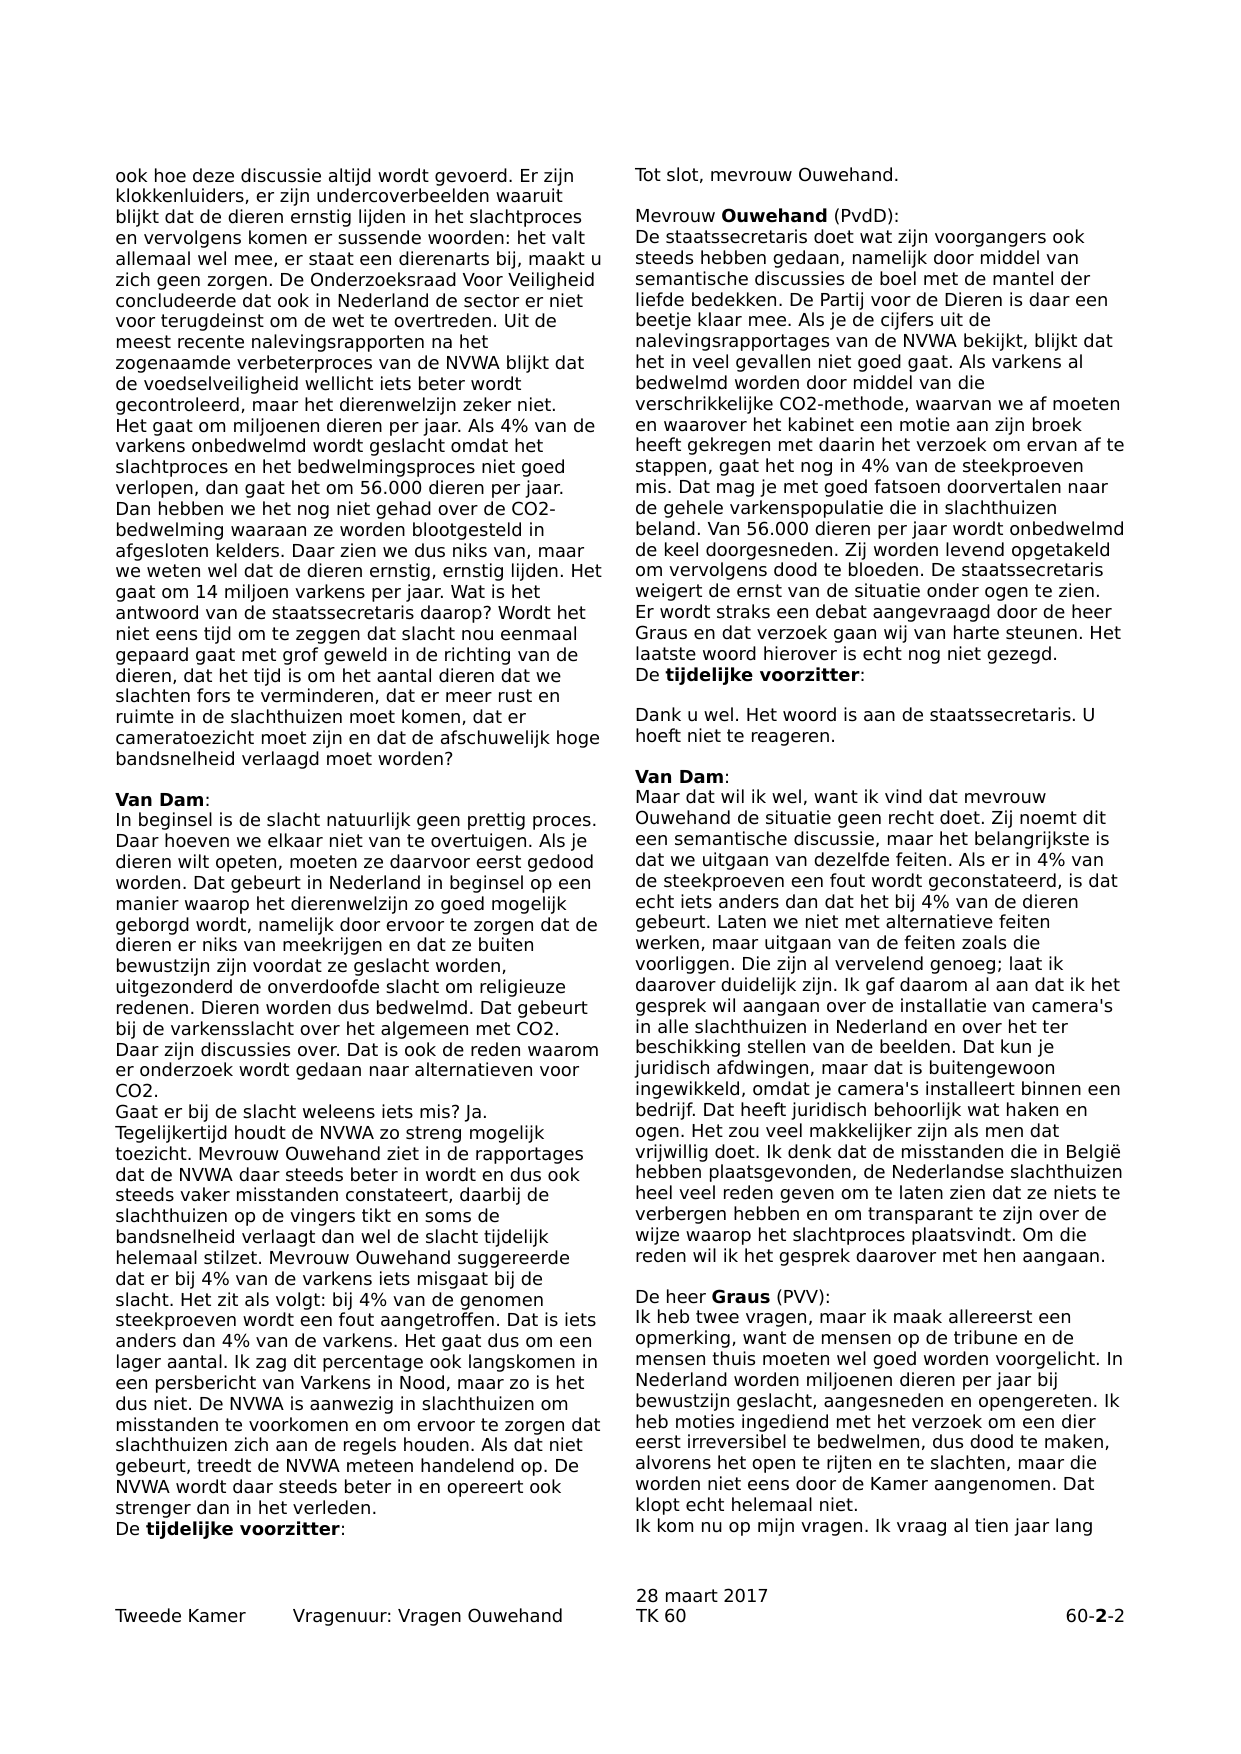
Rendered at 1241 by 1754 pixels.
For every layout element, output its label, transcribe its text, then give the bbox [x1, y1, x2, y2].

text Het gaat om miljoenen dieren per jaar. Als 4% van de varkens onbedwelmd wordt geslacht omdat het slachtproces en het bedwelmingsproces niet goed verlopen, dan gaat het om 56.000 dieren per jaar. Dan hebben we het nog niet gehad over de CO2-bedwelming waaraan ze worden blootgesteld in afgesloten kelders. Daar zien we dus niks van, maar we weten wel dat de dieren ernstig, ernstig lijden. Het gaat om 14 miljoen varkens per jaar. Wat is het antwoord van de staatssecretaris daarop? Wordt het niet eens tijd om te zeggen dat slacht nou eenmaal gepaard gaat met grof geweld in de richting van de dieren, dat het tijd is om het aantal dieren dat we slachten fors te verminderen, dat er meer rust en ruimte in de slachthuizen moet komen, dat er cameratoezicht moet zijn en dat de afschuwelijk hoge bandsnelheid verlaagd moet worden? [115, 415, 605, 769]
text De staatssecretaris doet wat zijn voorgangers ook steeds hebben gedaan, namelijk door middel van semantische discussies de boel met de mantel der liefde bedekken. De Partij voor de Dieren is daar een beetje klaar mee. Als je de cijfers uit de nalevingsrapportages van de NVWA bekijkt, blijkt dat het in veel gevallen niet goed gaat. Als varkens al bedwelmd worden door middel van die verschrikkelijke CO2-methode, waarvan we af moeten en waarover het kabinet een motie aan zijn broek heeft gekregen met daarin het verzoek om ervan af te stappen, gaat het nog in 4% van de steekproeven mis. Dat mag je met goed fatsoen doorvertalen naar de gehele varkenspopulatie die in slachthuizen beland. Van 56.000 dieren per jaar wordt onbedwelmd de keel doorgesneden. Zij worden levend opgetakeld om vervolgens dood te bloeden. De staatssecretaris weigert de ernst van de situatie onder ogen te zien. Er wordt straks een debat aangevraagd door de heer Graus en dat verzoek gaan wij van harte steunen. Het laatste woord hierover is echt nog niet gezegd. [635, 227, 1125, 664]
text Mevrouw Ouwehand (PvdD): [635, 206, 1125, 227]
text Maar dat wil ik wel, want ik vind dat mevrouw Ouwehand de situatie geen recht doet. Zij noemt dit een semantische discussie, maar het belangrijkste is dat we uitgaan van dezelfde feiten. Als er in 4% van de steekproeven een fout wordt geconstateerd, is dat echt iets anders dan dat het bij 4% van de dieren gebeurt. Laten we niet met alternatieve feiten werken, maar uitgaan van de feiten zoals die voorliggen. Die zijn al vervelend genoeg; laat ik daarover duidelijk zijn. Ik gaf daarom al aan dat ik het gesprek wil aangaan over de installatie van camera's in alle slachthuizen in Nederland en over het ter beschikking stellen van de beelden. Dat kun je juridisch afdwingen, maar dat is buitengewoon ingewikkeld, omdat je camera's installeert binnen een bedrijf. Dat heeft juridisch behoorlijk wat haken en ogen. Het zou veel makkelijker zijn als men dat vrijwillig doet. Ik denk dat de misstanden die in België hebben plaatsgevonden, de Nederlandse slachthuizen heel veel reden geven om te laten zien dat ze niets te verbergen hebben en om transparant te zijn over de wijze waarop het slachtproces plaatsvindt. Om die reden wil ik het gesprek daarover met hen aangaan. [635, 787, 1125, 1266]
text Dank u wel. Het woord is aan de staatssecretaris. U hoeft niet te reageren. [635, 705, 1125, 747]
text Ik heb twee vragen, maar ik maak allereerst een opmerking, want de mensen op de tribune en de mensen thuis moeten wel goed worden voorgelicht. In Nederland worden miljoenen dieren per jaar bij bewustzijn geslacht, aangesneden en opengereten. Ik heb moties ingediend met het verzoek om een dier eerst irreversibel te bedwelmen, dus dood te maken, alvorens het open te rijten en te slachten, maar die worden niet eens door de Kamer aangenomen. Dat klopt echt helemaal niet. [635, 1307, 1125, 1516]
text Van Dam: [635, 767, 1125, 787]
text Tot slot, mevrouw Ouwehand. [635, 165, 1125, 186]
text De tijdelijke voorzitter: [115, 1518, 605, 1539]
text De heer Graus (PVV): [635, 1286, 1125, 1307]
text In beginsel is de slacht natuurlijk geen prettig proces. Daar hoeven we elkaar niet van te overtuigen. Als je dieren wilt opeten, moeten ze daarvoor eerst gedood worden. Dat gebeurt in Nederland in beginsel op een manier waarop het dierenwelzijn zo goed mogelijk geborgd wordt, namelijk door ervoor te zorgen dat de dieren er niks van meekrijgen en dat ze buiten bewustzijn zijn voordat ze geslacht worden, uitgezonderd de onverdoofde slacht om religieuze redenen. Dieren worden dus bedwelmd. Dat gebeurt bij de varkensslacht over het algemeen met CO2. Daar zijn discussies over. Dat is ook de reden waarom er onderzoek wordt gedaan naar alternatieven voor CO2. [115, 810, 605, 1102]
text Ik kom nu op mijn vragen. Ik vraag al tien jaar lang [635, 1516, 1125, 1536]
text Van Dam: [115, 789, 605, 810]
text ook hoe deze discussie altijd wordt gevoerd. Er zijn klokkenluiders, er zijn undercoverbeelden waaruit blijkt dat de dieren ernstig lijden in het slachtproces en vervolgens komen er sussende woorden: het valt allemaal wel mee, er staat een dierenarts bij, maakt u zich geen zorgen. De Onderzoeksraad Voor Veiligheid concludeerde dat ook in Nederland de sector er niet voor terugdeinst om de wet te overtreden. Uit de meest recente nalevingsrapporten na het zogenaamde verbeterproces van de NVWA blijkt dat de voedselveiligheid wellicht iets beter wordt gecontroleerd, maar het dierenwelzijn zeker niet. [115, 165, 605, 415]
text De tijdelijke voorzitter: [635, 664, 1125, 685]
text Gaat er bij de slacht weleens iets mis? Ja. Tegelijkertijd houdt de NVWA zo streng mogelijk toezicht. Mevrouw Ouwehand ziet in de rapportages dat de NVWA daar steeds beter in wordt en dus ook steeds vaker misstanden constateert, daarbij de slachthuizen op de vingers tikt en soms de bandsnelheid verlaagt dan wel de slacht tijdelijk helemaal stilzet. Mevrouw Ouwehand suggereerde dat er bij 4% van de varkens iets misgaat bij de slacht. Het zit als volgt: bij 4% van de genomen steekproeven wordt een fout aangetroffen. Dat is iets anders dan 4% van de varkens. Het gaat dus om een lager aantal. Ik zag dit percentage ook langskomen in een persbericht van Varkens in Nood, maar zo is het dus niet. De NVWA is aanwezig in slachthuizen om misstanden te voorkomen en om ervoor te zorgen dat slachthuizen zich aan de regels houden. Als dat niet gebeurt, treedt de NVWA meteen handelend op. De NVWA wordt daar steeds beter in en opereert ook strenger dan in het verleden. [115, 1102, 605, 1518]
